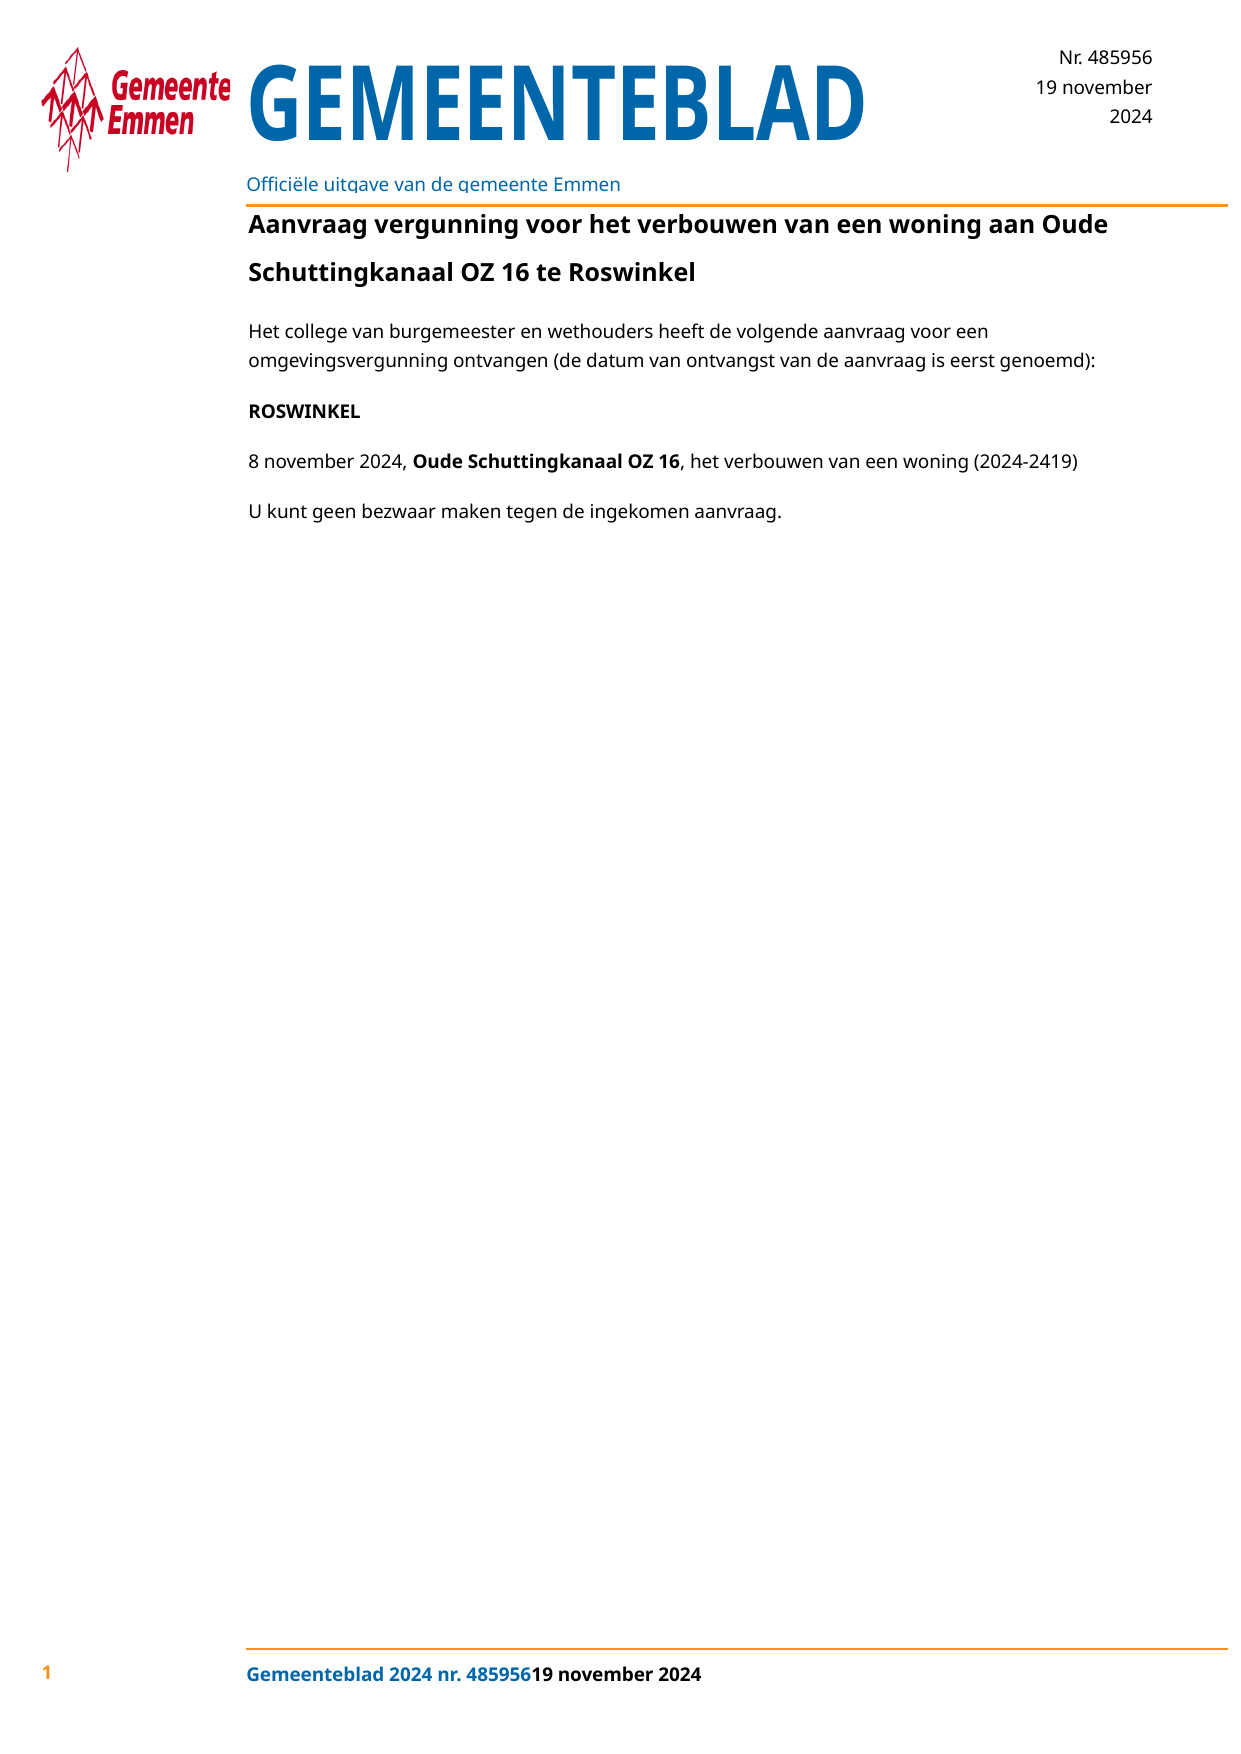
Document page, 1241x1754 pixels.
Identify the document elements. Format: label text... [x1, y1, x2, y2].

text Het college van burgemeester en wethouders heeft de volgende aanvraag voor een omgevingsvergunning ontvangen (de datum van ontvangst van de aanvraag is eerst genoemd): [248, 318, 1152, 373]
text 8 november 2024, Oude Schuttingkanaal OZ 16, het verbouwen van een woning (2024-2419) [248, 448, 1152, 474]
text ROSWINKEL [248, 398, 1152, 424]
text U kunt geen bezwaar maken tegen de ingekomen aanvraag. [248, 499, 1152, 524]
text Aanvraag vergunning voor het verbouwen van een woning aan Oude Schuttingkanaal OZ 16 te Roswinkel [248, 207, 1152, 288]
picture [41, 47, 231, 172]
